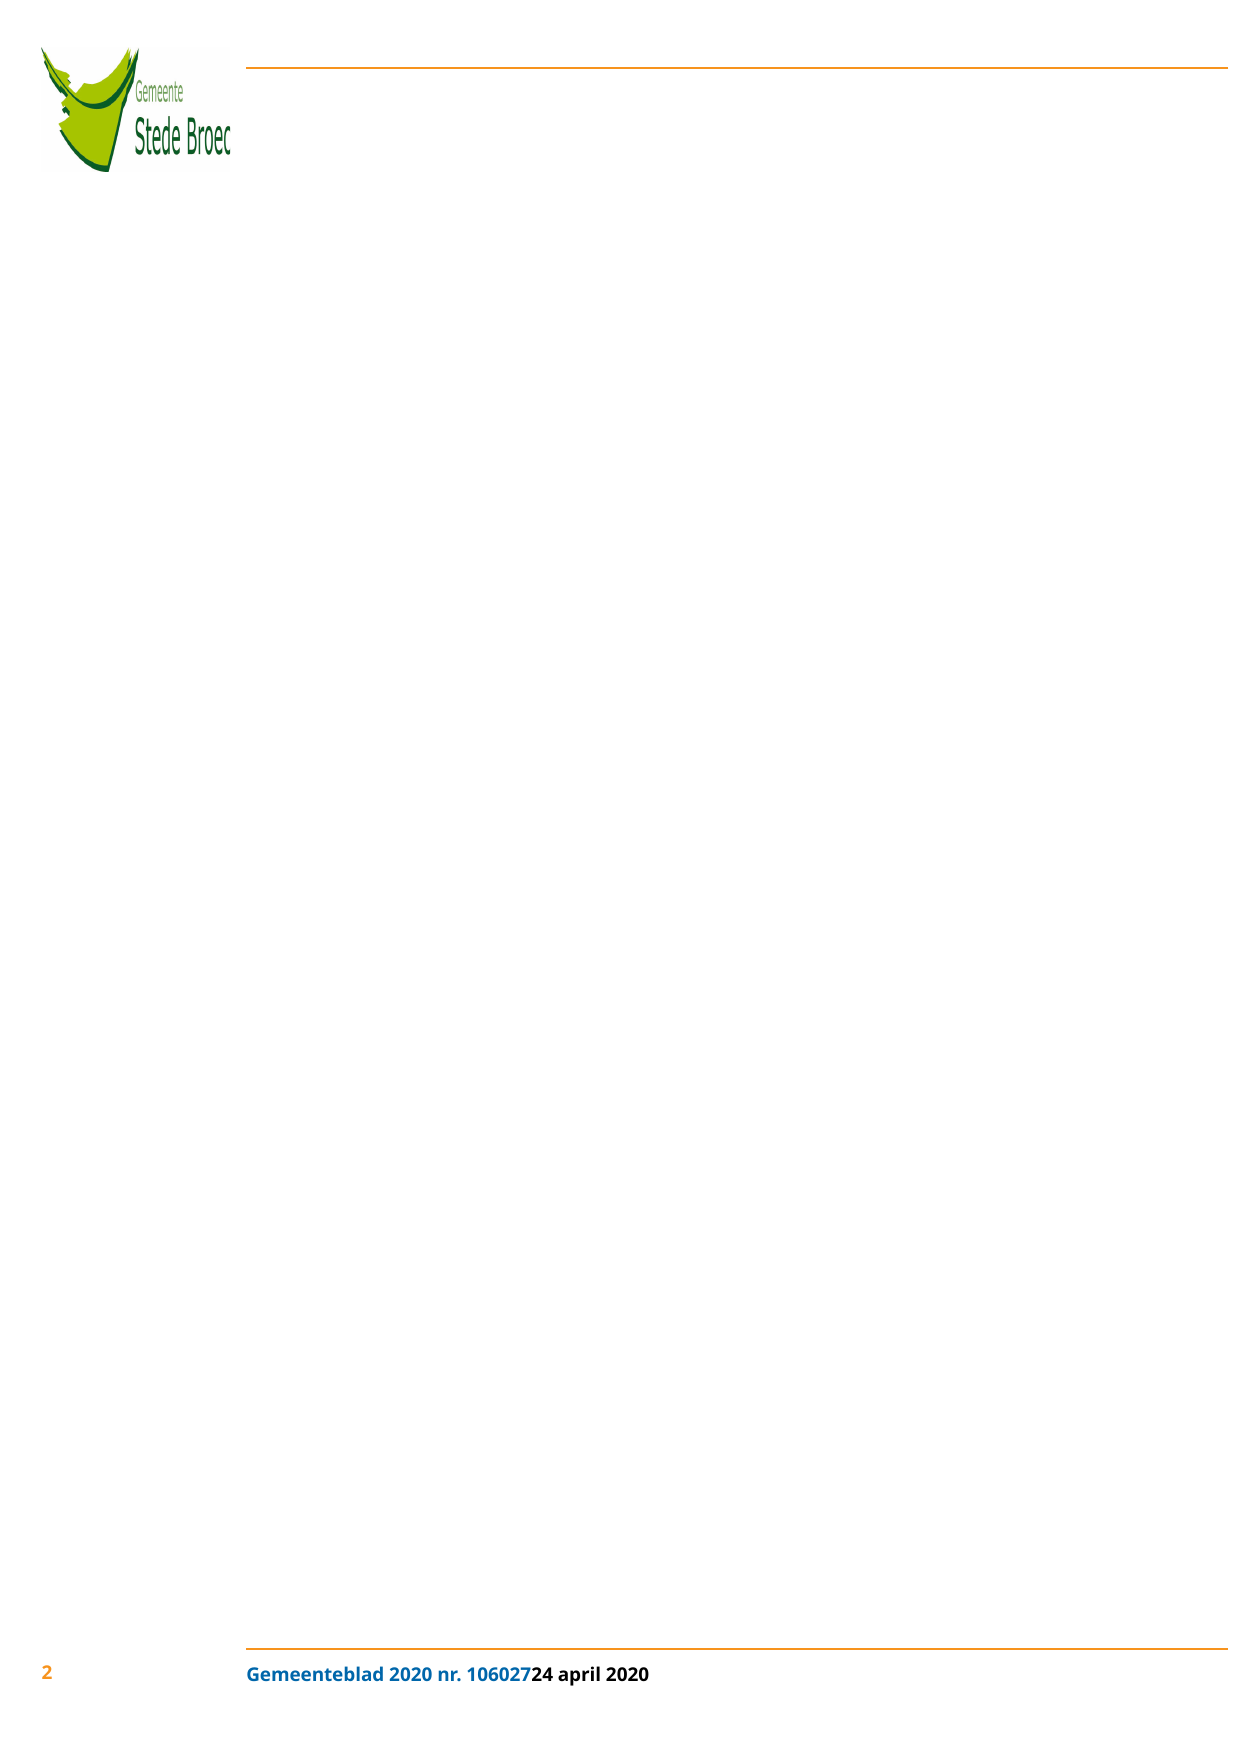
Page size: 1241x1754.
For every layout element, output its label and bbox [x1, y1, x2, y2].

picture [41, 47, 231, 172]
